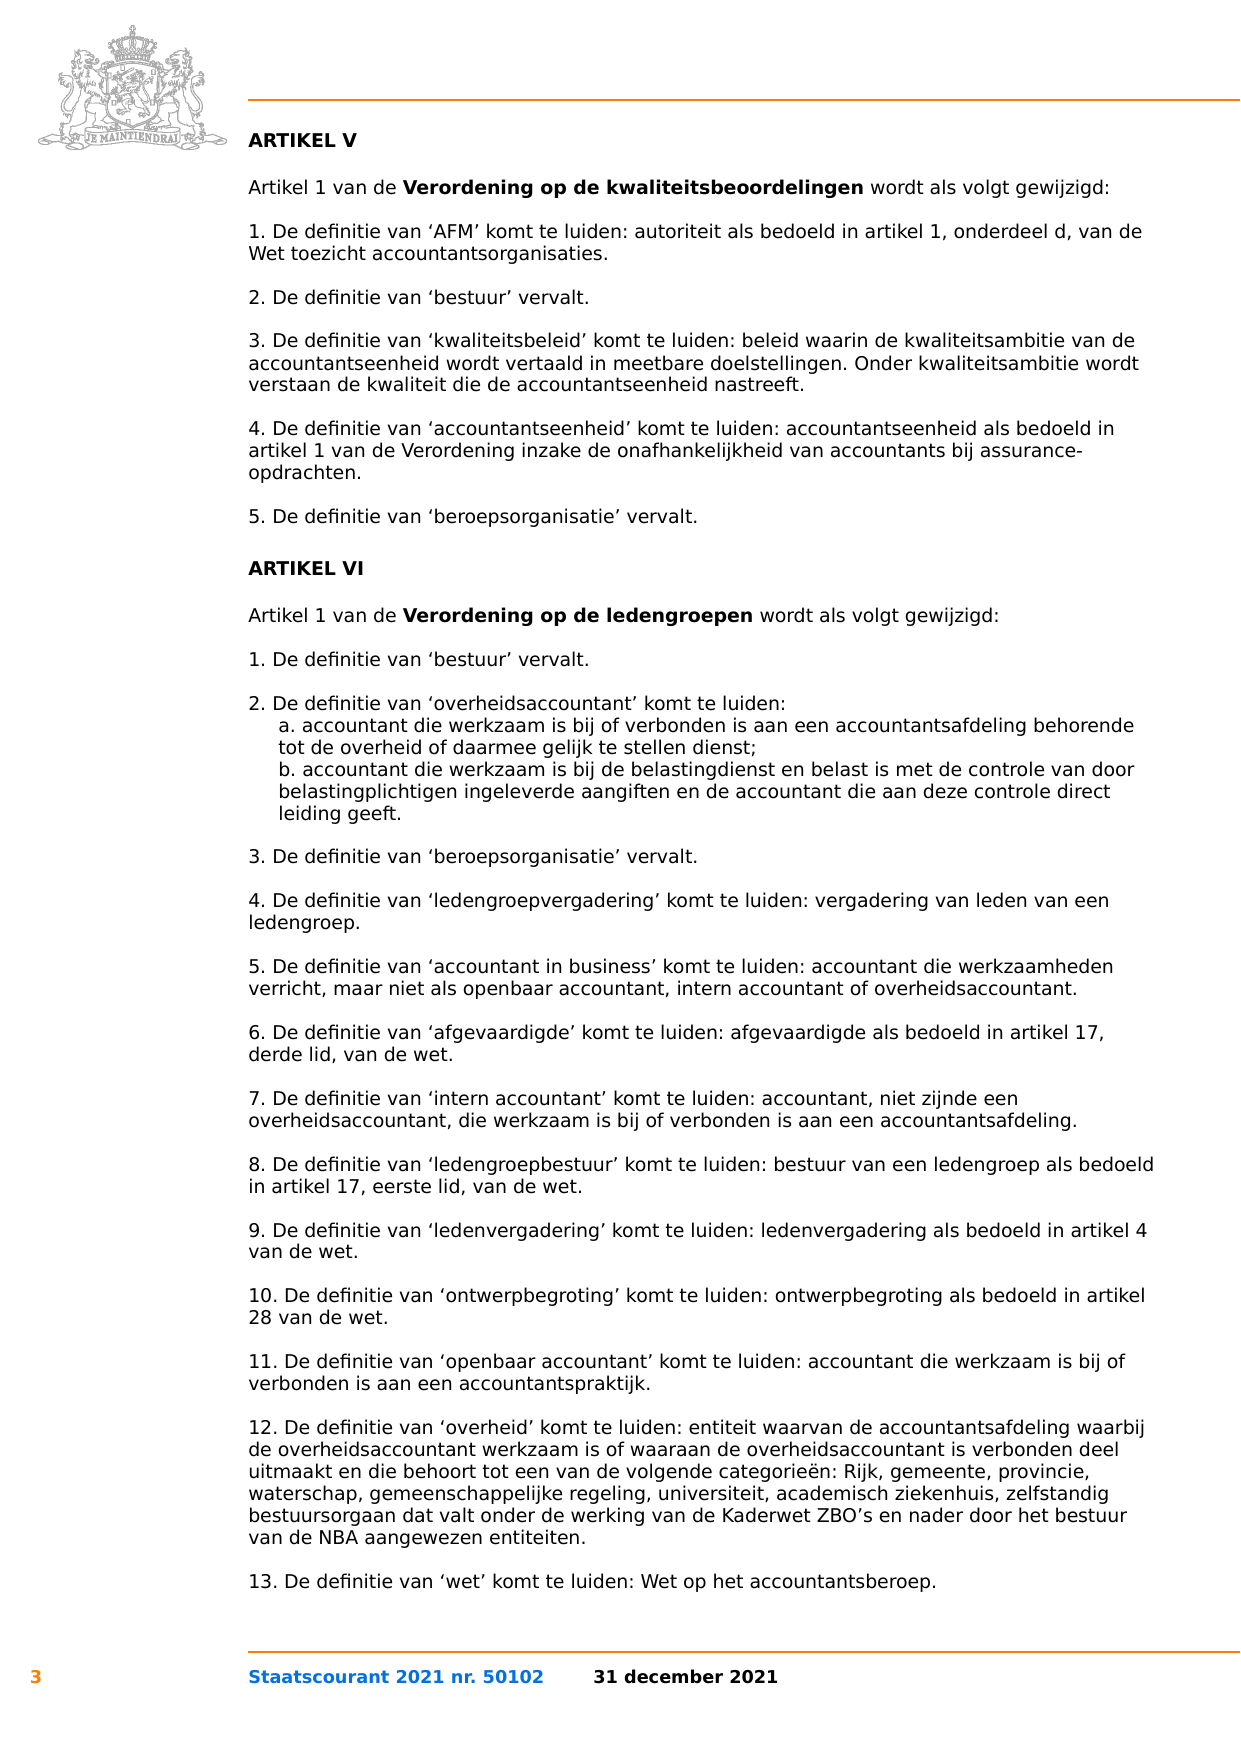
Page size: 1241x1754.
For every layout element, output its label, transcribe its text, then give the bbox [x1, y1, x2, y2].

picture [38, 25, 227, 150]
text Artikel 1 van de Verordening op de kwaliteitsbeoordelingen wordt als volgt gewijzigd: [248, 177, 1163, 199]
text 5. De definitie van ‘beroepsorganisatie’ vervalt. [248, 506, 1163, 528]
text 10. De definitie van ‘ontwerpbegroting’ komt te luiden: ontwerpbegroting als bedoeld in artikel 28 van de wet. [248, 1285, 1163, 1329]
text 12. De definitie van ‘overheid’ komt te luiden: entiteit waarvan de accountantsafdeling waarbij de overheidsaccountant werkzaam is of waaraan de overheidsaccountant is verbonden deel uitmaakt en die behoort tot een van de volgende categorieën: Rijk, gemeente, provincie, waterschap, gemeenschappelijke regeling, universiteit, academisch ziekenhuis, zelfstandig bestuursorgaan dat valt onder de werking van de Kaderwet ZBO’s en nader door het bestuur van de NBA aangewezen entiteiten. [248, 1417, 1163, 1549]
text 4. De definitie van ‘ledengroepvergadering’ komt te luiden: vergadering van leden van een ledengroep. [248, 890, 1163, 934]
text 2. De definitie van ‘bestuur’ vervalt. [248, 287, 1163, 308]
text 1. De definitie van ‘AFM’ komt te luiden: autoriteit als bedoeld in artikel 1, onderdeel d, van de Wet toezicht accountantsorganisaties. [248, 221, 1163, 265]
subtitle ARTIKEL V [248, 130, 1163, 152]
subtitle ARTIKEL VI [248, 558, 1163, 580]
text Artikel 1 van de Verordening op de ledengroepen wordt als volgt gewijzigd: [248, 605, 1163, 627]
text 5. De definitie van ‘accountant in business’ komt te luiden: accountant die werkzaamheden verricht, maar niet als openbaar accountant, intern accountant of overheidsaccountant. [248, 956, 1163, 1000]
text 1. De definitie van ‘bestuur’ vervalt. [248, 649, 1163, 671]
text 6. De definitie van ‘afgevaardigde’ komt te luiden: afgevaardigde als bedoeld in artikel 17, derde lid, van de wet. [248, 1022, 1163, 1066]
text 7. De definitie van ‘intern accountant’ komt te luiden: accountant, niet zijnde een overheidsaccountant, die werkzaam is bij of verbonden is aan een accountantsafdeling. [248, 1088, 1163, 1132]
text 8. De definitie van ‘ledengroepbestuur’ komt te luiden: bestuur van een ledengroep als bedoeld in artikel 17, eerste lid, van de wet. [248, 1154, 1163, 1198]
text 13. De definitie van ‘wet’ komt te luiden: Wet op het accountantsberoep. [248, 1571, 1163, 1593]
text 9. De definitie van ‘ledenvergadering’ komt te luiden: ledenvergadering als bedoeld in artikel 4 van de wet. [248, 1219, 1163, 1263]
text a. accountant die werkzaam is bij of verbonden is aan een accountantsafdeling behorende tot de overheid of daarmee gelijk te stellen dienst; [278, 715, 1163, 759]
text 3. De definitie van ‘beroepsorganisatie’ vervalt. [248, 846, 1163, 868]
text 11. De definitie van ‘openbaar accountant’ komt te luiden: accountant die werkzaam is bij of verbonden is aan een accountantspraktijk. [248, 1351, 1163, 1395]
text b. accountant die werkzaam is bij de belastingdienst en belast is met de controle van door belastingplichtigen ingeleverde aangiften en de accountant die aan deze controle direct leiding geeft. [278, 759, 1163, 824]
text 3. De definitie van ‘kwaliteitsbeleid’ komt te luiden: beleid waarin de kwaliteitsambitie van de accountantseenheid wordt vertaald in meetbare doelstellingen. Onder kwaliteitsambitie wordt verstaan de kwaliteit die de accountantseenheid nastreeft. [248, 330, 1163, 396]
text 4. De definitie van ‘accountantseenheid’ komt te luiden: accountantseenheid als bedoeld in artikel 1 van de Verordening inzake de onafhankelijkheid van accountants bij assurance-opdrachten. [248, 418, 1163, 484]
text 2. De definitie van ‘overheidsaccountant’ komt te luiden: [248, 693, 1163, 715]
